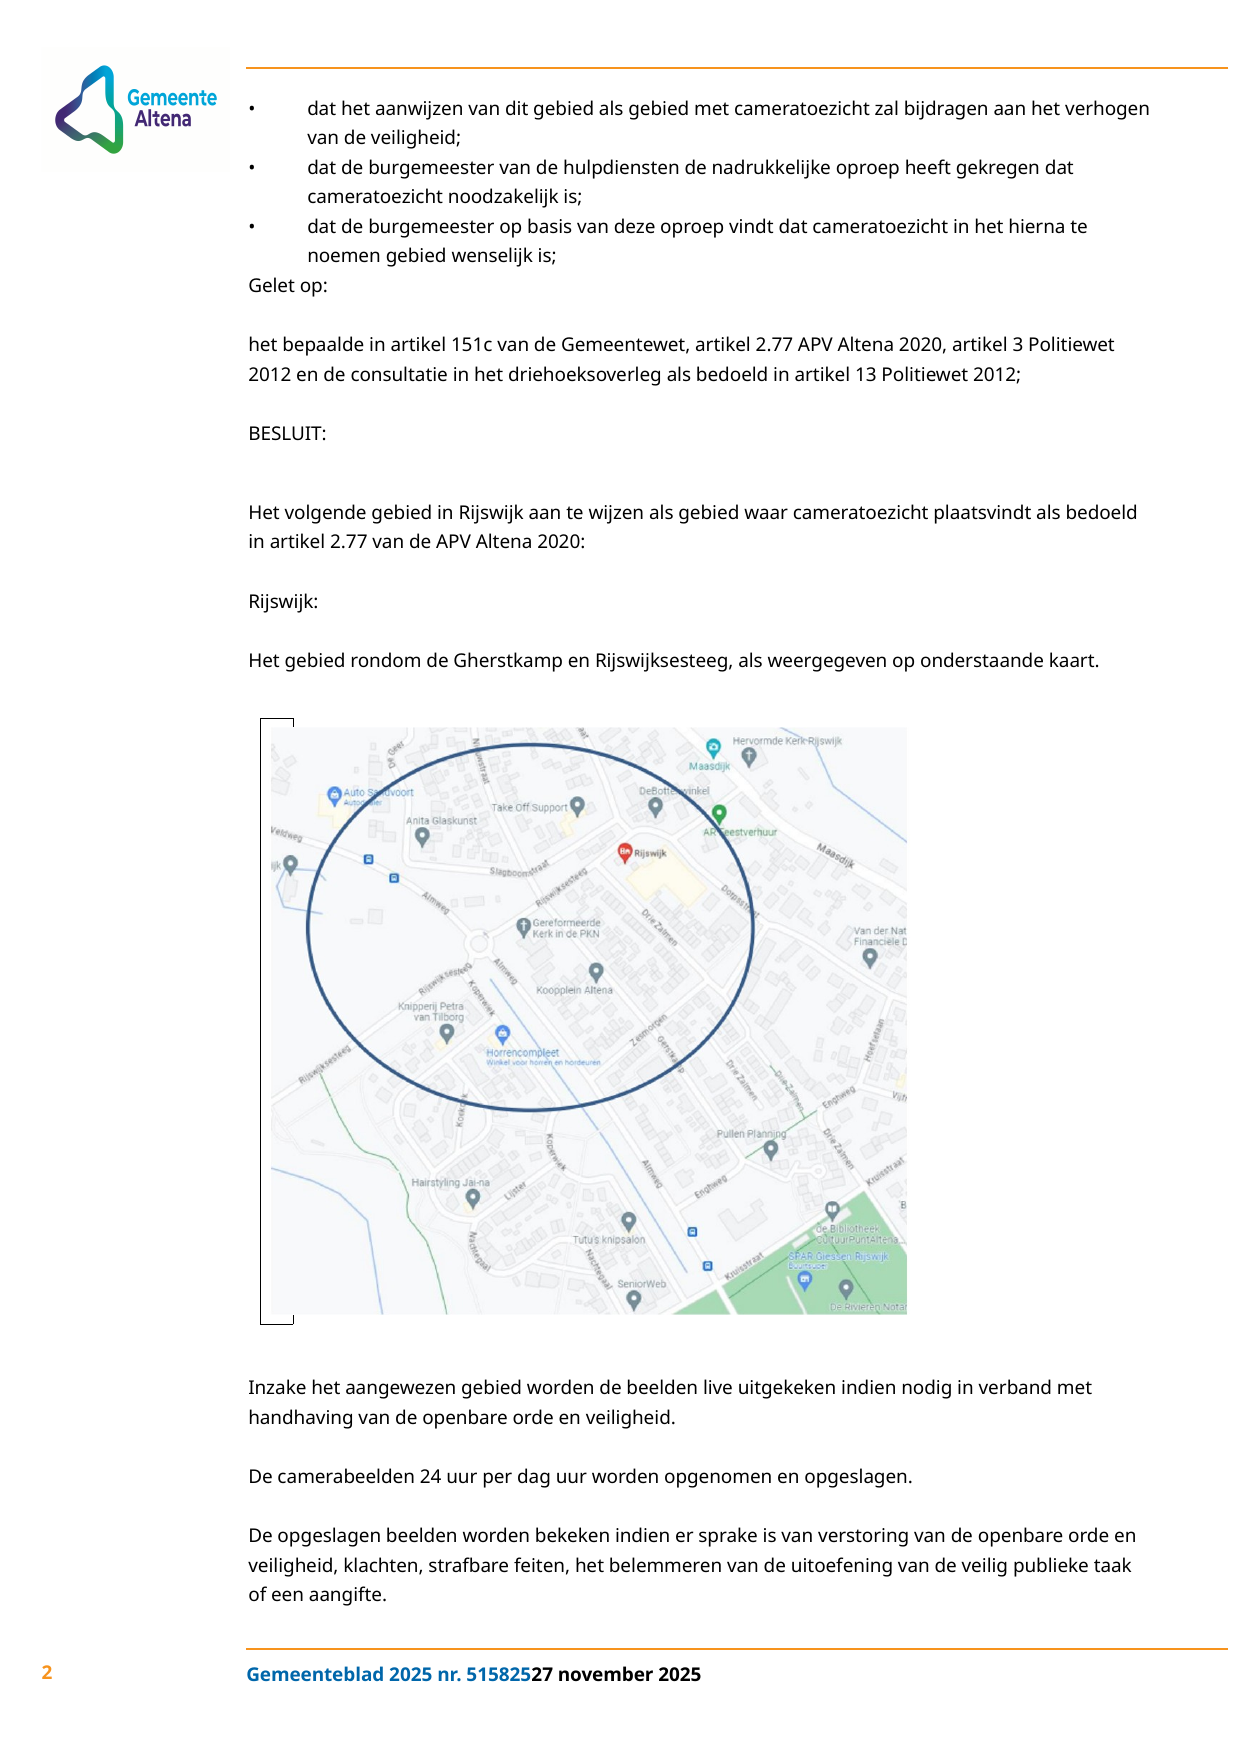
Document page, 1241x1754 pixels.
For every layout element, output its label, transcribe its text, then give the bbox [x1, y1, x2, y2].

text Inzake het aangewezen gebied worden de beelden live uitgekeken indien nodig in verband met handhaving van de openbare orde en veiligheid. [248, 1374, 1152, 1430]
text BESLUIT: [248, 420, 1152, 446]
picture [41, 47, 231, 172]
text het bepaalde in artikel 151c van de Gemeentewet, artikel 2.77 APV Altena 2020, artikel 3 Politiewet 2012 en de consultatie in het driehoeksoverleg als bedoeld in artikel 13 Politiewet 2012; [248, 331, 1152, 387]
text De opgeslagen beelden worden bekeken indien er sprake is van verstoring van de openbare orde en veiligheid, klachten, strafbare feiten, het belemmeren van de uitoefening van de veilig publieke taak of een aangifte. [248, 1522, 1152, 1607]
list dat de burgemeester van de hulpdiensten de nadrukkelijke oproep heeft gekregen dat cameratoezicht noodzakelijk is; [248, 154, 1152, 209]
list dat het aanwijzen van dit gebied als gebied met cameratoezicht zal bijdragen aan het verhogen van de veiligheid; [248, 95, 1152, 150]
list dat de burgemeester op basis van deze oproep vindt dat cameratoezicht in het hierna te noemen gebied wenselijk is; [248, 213, 1152, 268]
picture [268, 727, 1173, 1315]
text Gelet op: [248, 272, 1152, 298]
text Het volgende gebied in Rijswijk aan te wijzen als gebied waar cameratoezicht plaatsvindt als bedoeld in artikel 2.77 van de APV Altena 2020: [248, 499, 1152, 554]
text Rijswijk: [248, 588, 1152, 613]
text Het gebied rondom de Gherstkamp en Rijswijksesteeg, als weergegeven op onderstaande kaart. [248, 647, 1152, 673]
text De camerabeelden 24 uur per dag uur worden opgenomen en opgeslagen. [248, 1463, 1152, 1489]
